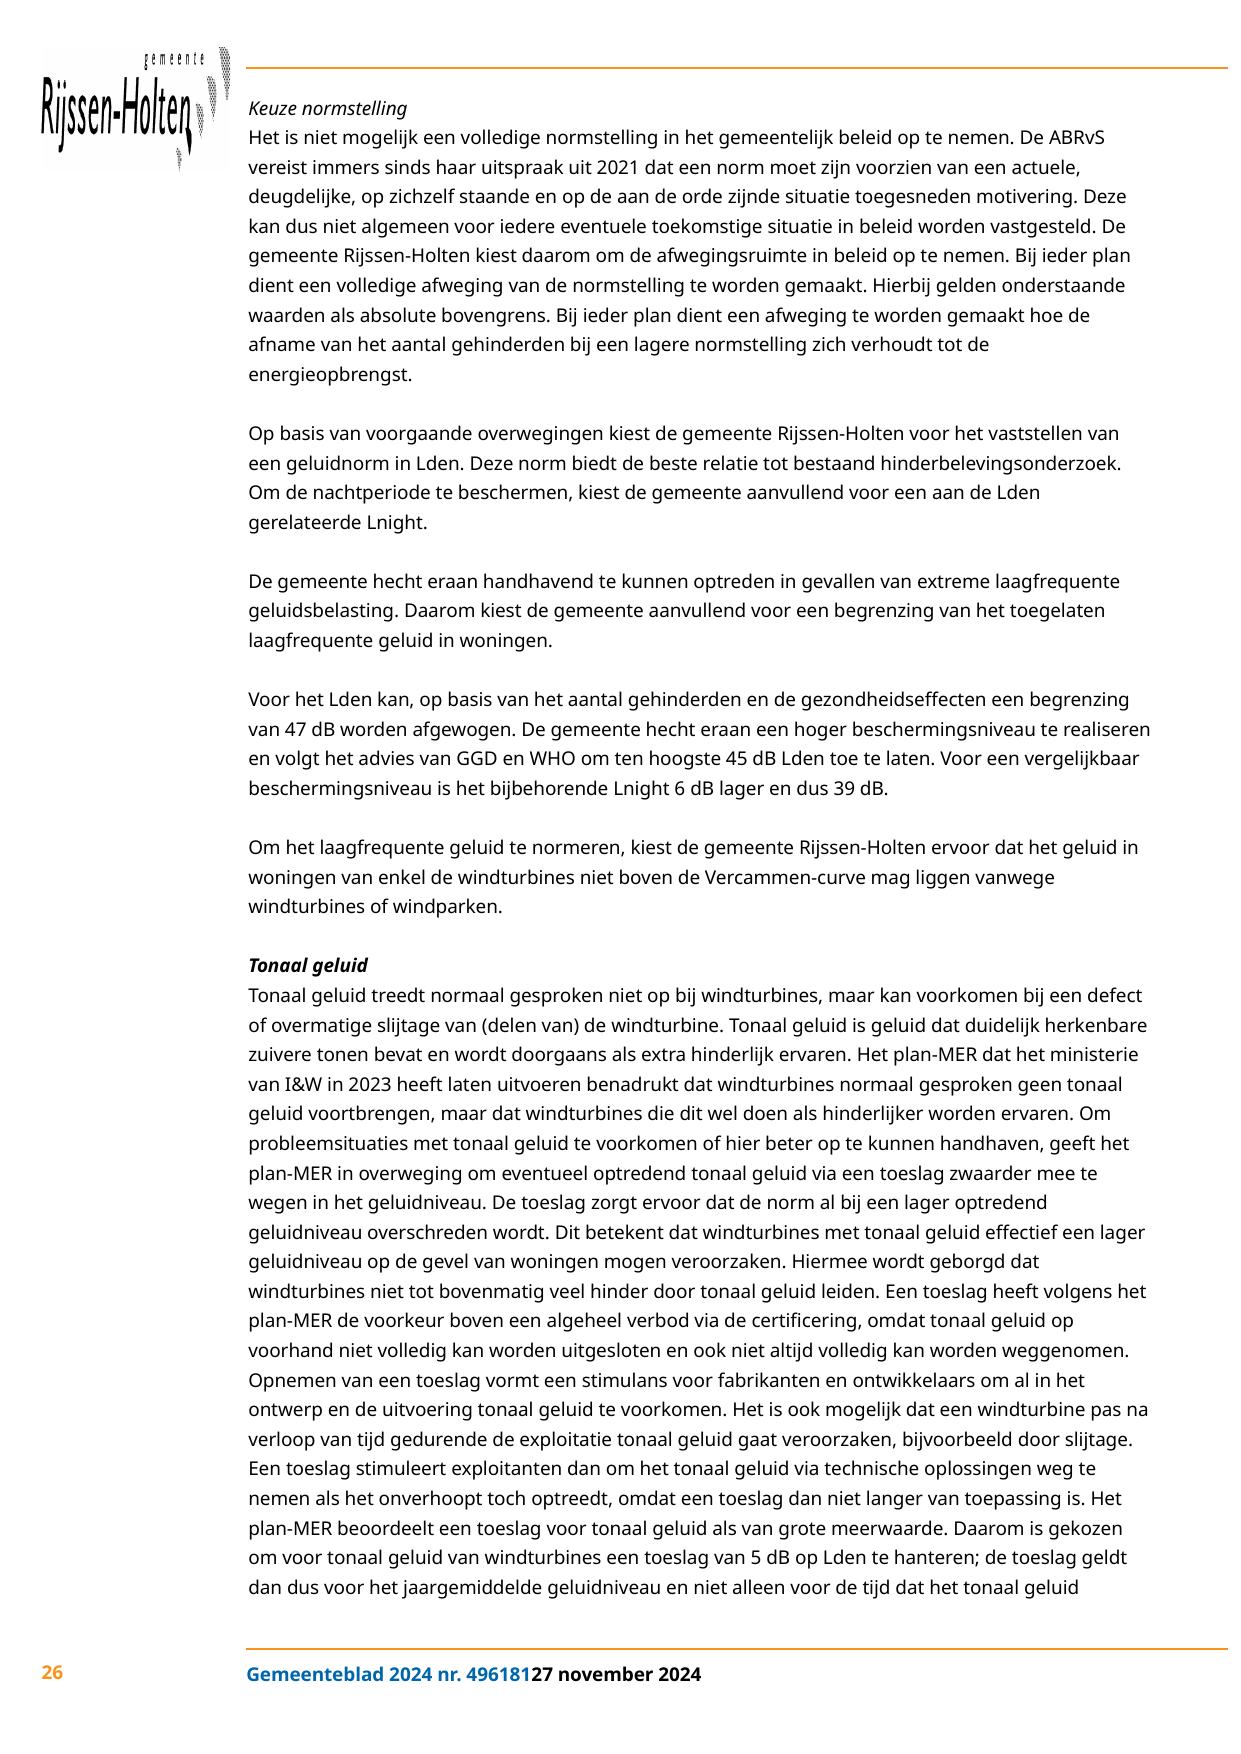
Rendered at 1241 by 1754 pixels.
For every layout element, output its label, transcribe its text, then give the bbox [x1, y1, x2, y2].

text Tonaal geluid [248, 953, 1152, 978]
text Op basis van voorgaande overwegingen kiest de gemeente Rijssen-Holten voor het vaststellen van een geluidnorm in Lden. Deze norm biedt de beste relatie tot bestaand hinderbelevingsonderzoek. Om de nachtperiode te beschermen, kiest de gemeente aanvullend voor een aan de Lden gerelateerde Lnight. [248, 420, 1152, 535]
text Voor het Lden kan, op basis van het aantal gehinderden en de gezondheidseffecten een begrenzing van 47 dB worden afgewogen. De gemeente hecht eraan een hoger beschermingsniveau te realiseren en volgt het advies van GGD en WHO om ten hoogste 45 dB Lden toe te laten. Voor een vergelijkbaar beschermingsniveau is het bijbehorende Lnight 6 dB lager en dus 39 dB. [248, 686, 1152, 801]
text Keuze normstelling [248, 95, 1152, 121]
picture [41, 47, 231, 172]
text Het is niet mogelijk een volledige normstelling in het gemeentelijk beleid op te nemen. De ABRvS vereist immers sinds haar uitspraak uit 2021 dat een norm moet zijn voorzien van een actuele, deugdelijke, op zichzelf staande en op de aan de orde zijnde situatie toegesneden motivering. Deze kan dus niet algemeen voor iedere eventuele toekomstige situatie in beleid worden vastgesteld. De gemeente Rijssen-Holten kiest daarom om de afwegingsruimte in beleid op te nemen. Bij ieder plan dient een volledige afweging van de normstelling te worden gemaakt. Hierbij gelden onderstaande waarden als absolute bovengrens. Bij ieder plan dient een afweging te worden gemaakt hoe de afname van het aantal gehinderden bij een lagere normstelling zich verhoudt tot de energieopbrengst. [248, 124, 1152, 387]
text Om het laagfrequente geluid te normeren, kiest de gemeente Rijssen-Holten ervoor dat het geluid in woningen van enkel de windturbines niet boven de Vercammen-curve mag liggen vanwege windturbines of windparken. [248, 834, 1152, 919]
text Tonaal geluid treedt normaal gesproken niet op bij windturbines, maar kan voorkomen bij een defect of overmatige slijtage van (delen van) de windturbine. Tonaal geluid is geluid dat duidelijk herkenbare zuivere tonen bevat en wordt doorgaans als extra hinderlijk ervaren. Het plan-MER dat het ministerie van I&W in 2023 heeft laten uitvoeren benadrukt dat windturbines normaal gesproken geen tonaal geluid voortbrengen, maar dat windturbines die dit wel doen als hinderlijker worden ervaren. Om probleemsituaties met tonaal geluid te voorkomen of hier beter op te kunnen handhaven, geeft het plan-MER in overweging om eventueel optredend tonaal geluid via een toeslag zwaarder mee te wegen in het geluidniveau. De toeslag zorgt ervoor dat de norm al bij een lager optredend geluidniveau overschreden wordt. Dit betekent dat windturbines met tonaal geluid effectief een lager geluidniveau op de gevel van woningen mogen veroorzaken. Hiermee wordt geborgd dat windturbines niet tot bovenmatig veel hinder door tonaal geluid leiden. Een toeslag heeft volgens het plan-MER de voorkeur boven een algeheel verbod via de certificering, omdat tonaal geluid op voorhand niet volledig kan worden uitgesloten en ook niet altijd volledig kan worden weggenomen. Opnemen van een toeslag vormt een stimulans voor fabrikanten en ontwikkelaars om al in het ontwerp en de uitvoering tonaal geluid te voorkomen. Het is ook mogelijk dat een windturbine pas na verloop van tijd gedurende de exploitatie tonaal geluid gaat veroorzaken, bijvoorbeeld door slijtage. Een toeslag stimuleert exploitanten dan om het tonaal geluid via technische oplossingen weg te nemen als het onverhoopt toch optreedt, omdat een toeslag dan niet langer van toepassing is. Het plan-MER beoordeelt een toeslag voor tonaal geluid als van grote meerwaarde. Daarom is gekozen om voor tonaal geluid van windturbines een toeslag van 5 dB op Lden te hanteren; de toeslag geldt dan dus voor het jaargemiddelde geluidniveau en niet alleen voor de tijd dat het tonaal geluid [248, 982, 1152, 1600]
text De gemeente hecht eraan handhavend te kunnen optreden in gevallen van extreme laagfrequente geluidsbelasting. Daarom kiest de gemeente aanvullend voor een begrenzing van het toegelaten laagfrequente geluid in woningen. [248, 568, 1152, 653]
